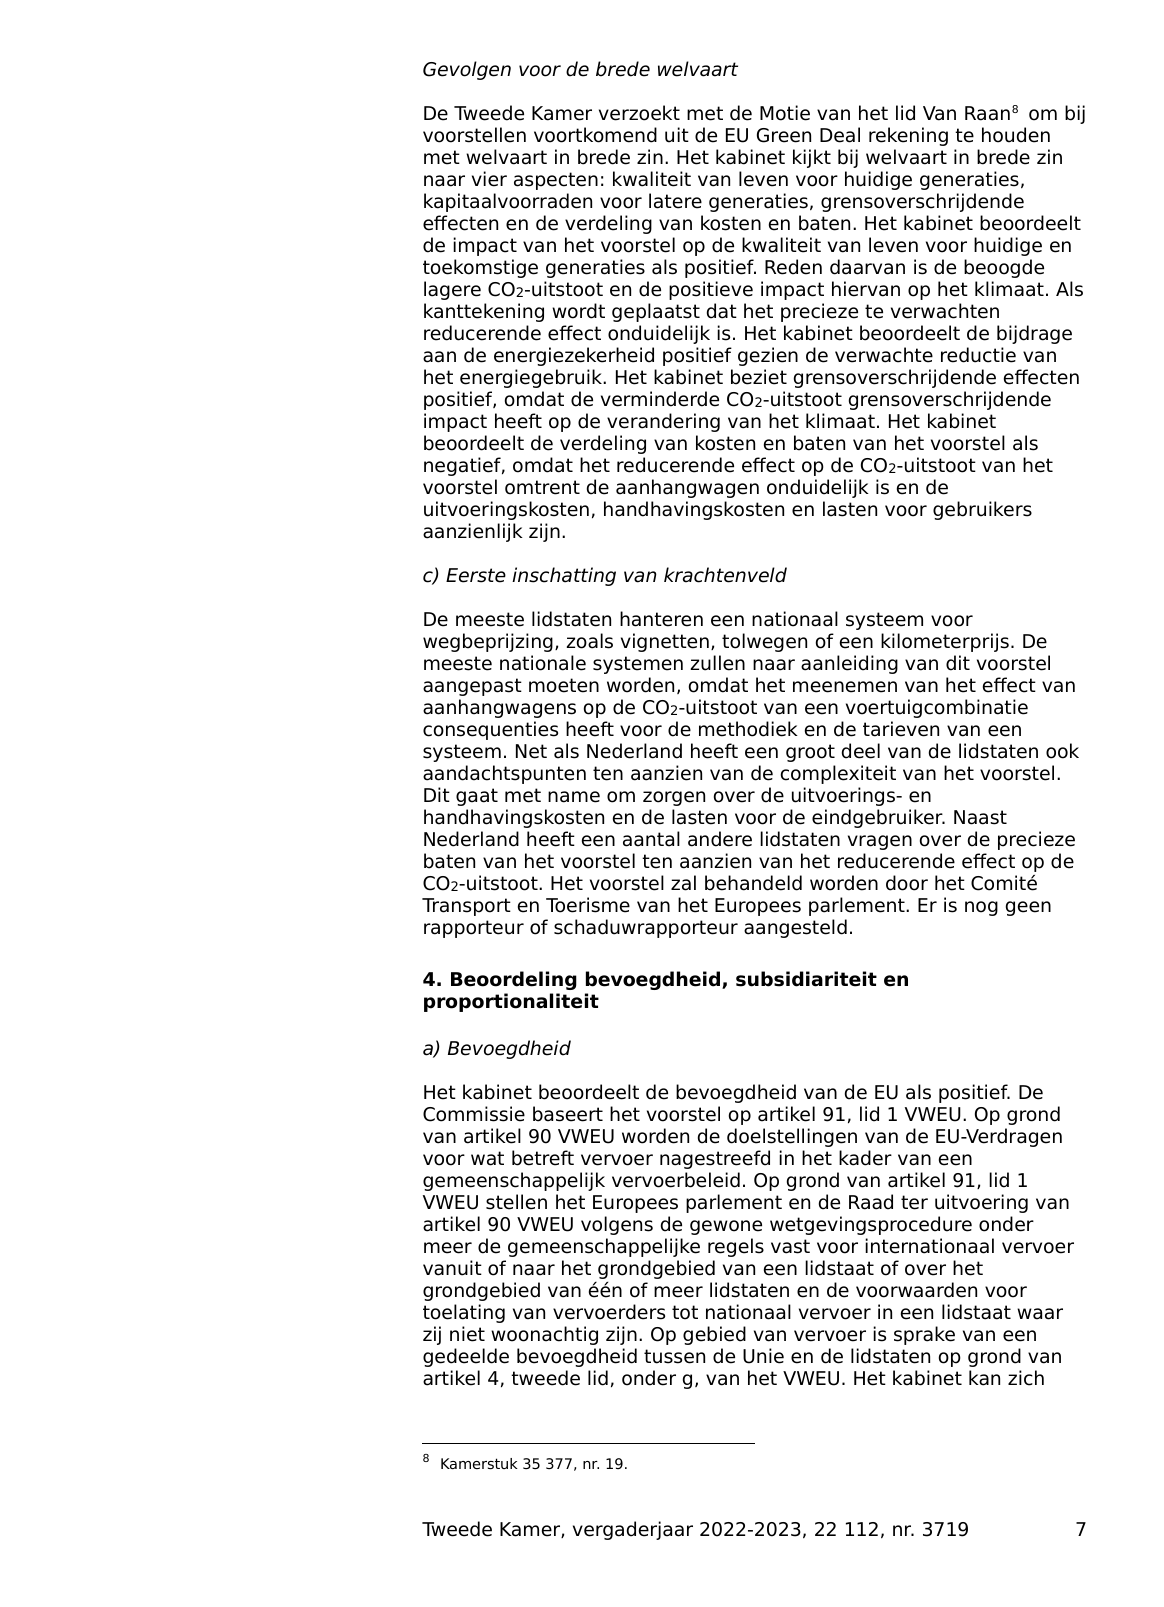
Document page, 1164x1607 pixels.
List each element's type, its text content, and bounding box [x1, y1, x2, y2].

subtitle Gevolgen voor de brede welvaart [422, 59, 1087, 81]
subtitle a) Bevoegdheid [422, 1038, 1087, 1060]
text De Tweede Kamer verzoekt met de Motie van het lid Van Raan om bij voorstellen voortkomend uit de EU Green Deal rekening te houden met welvaart in brede zin. Het kabinet kijkt bij welvaart in brede zin naar vier aspecten: kwaliteit van leven voor huidige generaties, kapitaalvoorraden voor latere generaties, grensoverschrijdende effecten en de verdeling van kosten en baten. Het kabinet beoordeelt de impact van het voorstel op de kwaliteit van leven voor huidige en toekomstige generaties als positief. Reden daarvan is de beoogde lagere CO2-uitstoot en de positieve impact hiervan op het klimaat. Als kanttekening wordt geplaatst dat het precieze te verwachten reducerende effect onduidelijk is. Het kabinet beoordeelt de bijdrage aan de energiezekerheid positief gezien de verwachte reductie van het energiegebruik. Het kabinet beziet grensoverschrijdende effecten positief, omdat de verminderde CO2-uitstoot grensoverschrijdende impact heeft op de verandering van het klimaat. Het kabinet beoordeelt de verdeling van kosten en baten van het voorstel als negatief, omdat het reducerende effect op de CO2-uitstoot van het voorstel omtrent de aanhangwagen onduidelijk is en de uitvoeringskosten, handhavingskosten en lasten voor gebruikers aanzienlijk zijn. [422, 103, 1087, 543]
text Kamerstuk 35 377, nr. 19. [422, 1452, 1087, 1474]
subtitle c) Eerste inschatting van krachtenveld [422, 565, 1087, 587]
text Het kabinet beoordeelt de bevoegdheid van de EU als positief. De Commissie baseert het voorstel op artikel 91, lid 1 VWEU. Op grond van artikel 90 VWEU worden de doelstellingen van de EU-Verdragen voor wat betreft vervoer nagestreefd in het kader van een gemeenschappelijk vervoerbeleid. Op grond van artikel 91, lid 1 VWEU stellen het Europees parlement en de Raad ter uitvoering van artikel 90 VWEU volgens de gewone wetgevingsprocedure onder meer de gemeenschappelijke regels vast voor internationaal vervoer vanuit of naar het grondgebied van een lidstaat of over het grondgebied van één of meer lidstaten en de voorwaarden voor toelating van vervoerders tot nationaal vervoer in een lidstaat waar zij niet woonachtig zijn. Op gebied van vervoer is sprake van een gedeelde bevoegdheid tussen de Unie en de lidstaten op grond van artikel 4, tweede lid, onder g, van het VWEU. Het kabinet kan zich [422, 1082, 1087, 1390]
subtitle 4. Beoordeling bevoegdheid, subsidiariteit en proportionaliteit [422, 969, 1087, 1013]
text De meeste lidstaten hanteren een nationaal systeem voor wegbeprijzing, zoals vignetten, tolwegen of een kilometerprijs. De meeste nationale systemen zullen naar aanleiding van dit voorstel aangepast moeten worden, omdat het meenemen van het effect van aanhangwagens op de CO2-uitstoot van een voertuigcombinatie consequenties heeft voor de methodiek en de tarieven van een systeem. Net als Nederland heeft een groot deel van de lidstaten ook aandachtspunten ten aanzien van de complexiteit van het voorstel. Dit gaat met name om zorgen over de uitvoerings- en handhavingskosten en de lasten voor de eindgebruiker. Naast Nederland heeft een aantal andere lidstaten vragen over de precieze baten van het voorstel ten aanzien van het reducerende effect op de CO2-uitstoot. Het voorstel zal behandeld worden door het Comité Transport en Toerisme van het Europees parlement. Er is nog geen rapporteur of schaduwrapporteur aangesteld. [422, 609, 1087, 939]
